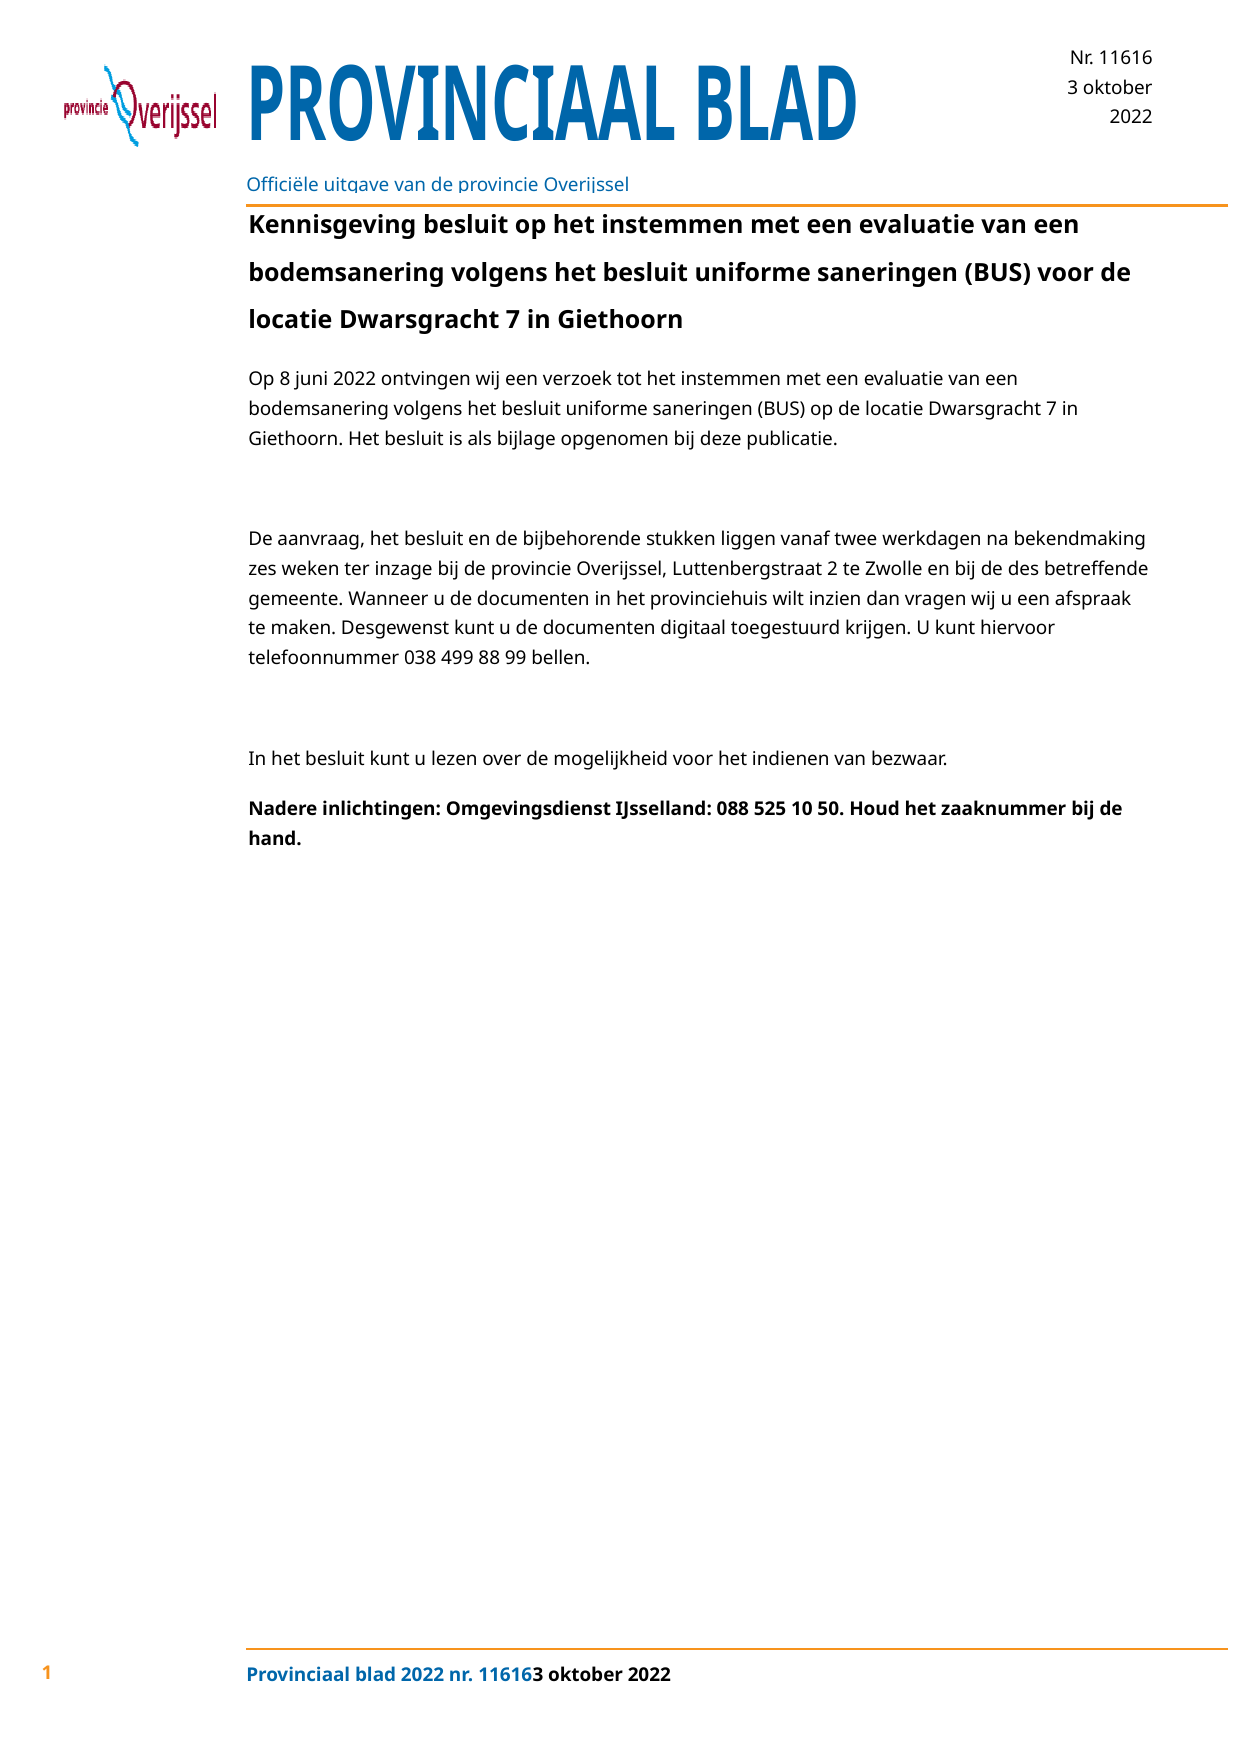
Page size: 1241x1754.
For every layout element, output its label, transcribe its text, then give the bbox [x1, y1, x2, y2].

text Op 8 juni 2022 ontvingen wij een verzoek tot het instemmen met een evaluatie van een bodemsanering volgens het besluit uniforme saneringen (BUS) op de locatie Dwarsgracht 7 in Giethoorn. Het besluit is als bijlage opgenomen bij deze publicatie. [248, 366, 1152, 450]
picture [41, 47, 231, 172]
text De aanvraag, het besluit en de bijbehorende stukken liggen vanaf twee werkdagen na bekendmaking zes weken ter inzage bij de provincie Overijssel, Luttenbergstraat 2 te Zwolle en bij de des betreffende gemeente. Wanneer u de documenten in het provinciehuis wilt inzien dan vragen wij u een afspraak te maken. Desgewenst kunt u de documenten digitaal toegestuurd krijgen. U kunt hiervoor telefoonnummer 038 499 88 99 bellen. [248, 526, 1152, 669]
text Nadere inlichtingen: Omgevingsdienst IJsselland: 088 525 10 50. Houd het zaaknummer bij de hand. [248, 795, 1152, 850]
text Kennisgeving besluit op het instemmen met een evaluatie van een bodemsanering volgens het besluit uniforme saneringen (BUS) voor de locatie Dwarsgracht 7 in Giethoorn [248, 207, 1152, 336]
text In het besluit kunt u lezen over de mogelijkheid voor het indienen van bezwaar. [248, 745, 1152, 770]
